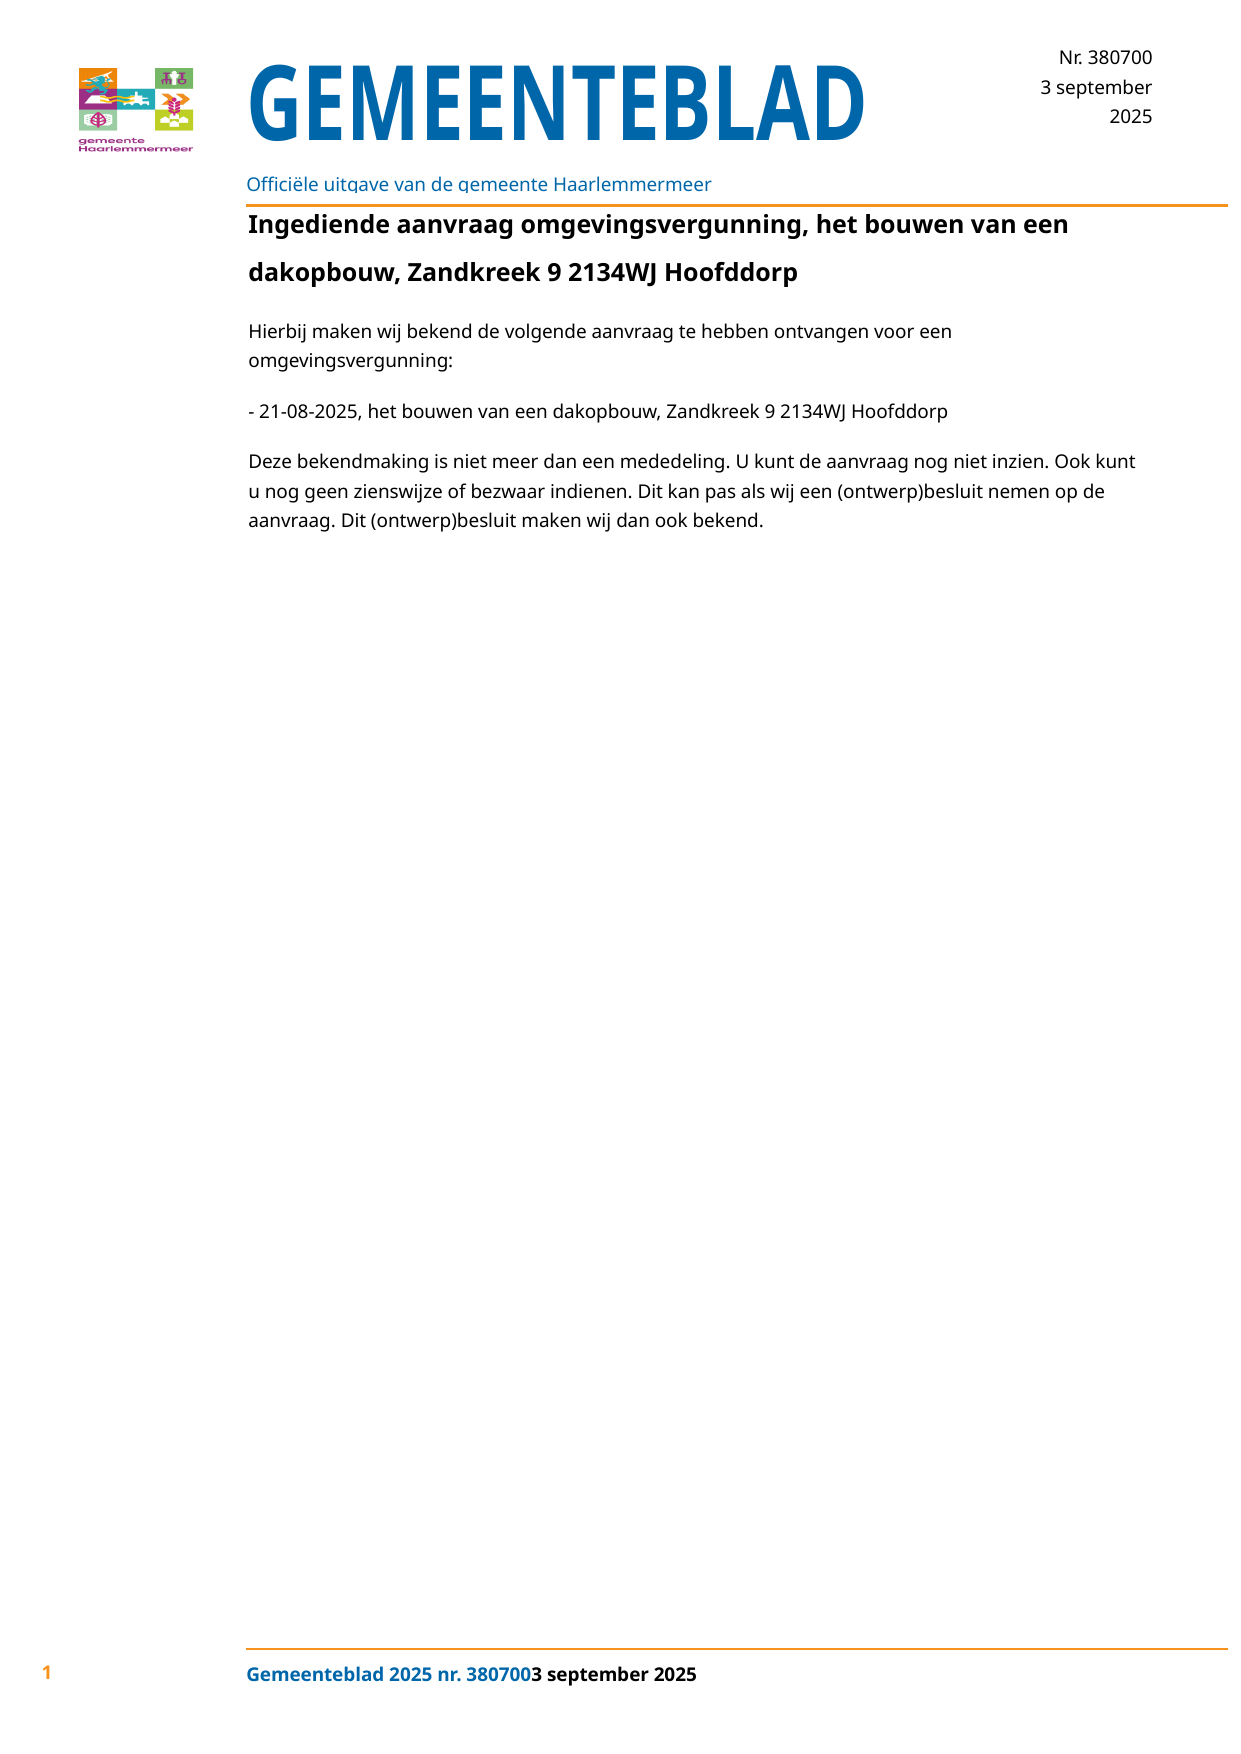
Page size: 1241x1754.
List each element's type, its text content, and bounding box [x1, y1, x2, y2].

text Ingediende aanvraag omgevingsvergunning, het bouwen van een dakopbouw, Zandkreek 9 2134WJ Hoofddorp [248, 207, 1152, 288]
text - 21-08-2025, het bouwen van een dakopbouw, Zandkreek 9 2134WJ Hoofddorp [248, 398, 1152, 424]
text Deze bekendmaking is niet meer dan een mededeling. U kunt de aanvraag nog niet inzien. Ook kunt u nog geen zienswijze of bezwaar indienen. Dit kan pas als wij een (ontwerp)besluit nemen op de aanvraag. Dit (ontwerp)besluit maken wij dan ook bekend. [248, 448, 1152, 533]
picture [41, 47, 231, 172]
text Hierbij maken wij bekend de volgende aanvraag te hebben ontvangen voor een omgevingsvergunning: [248, 318, 1152, 373]
